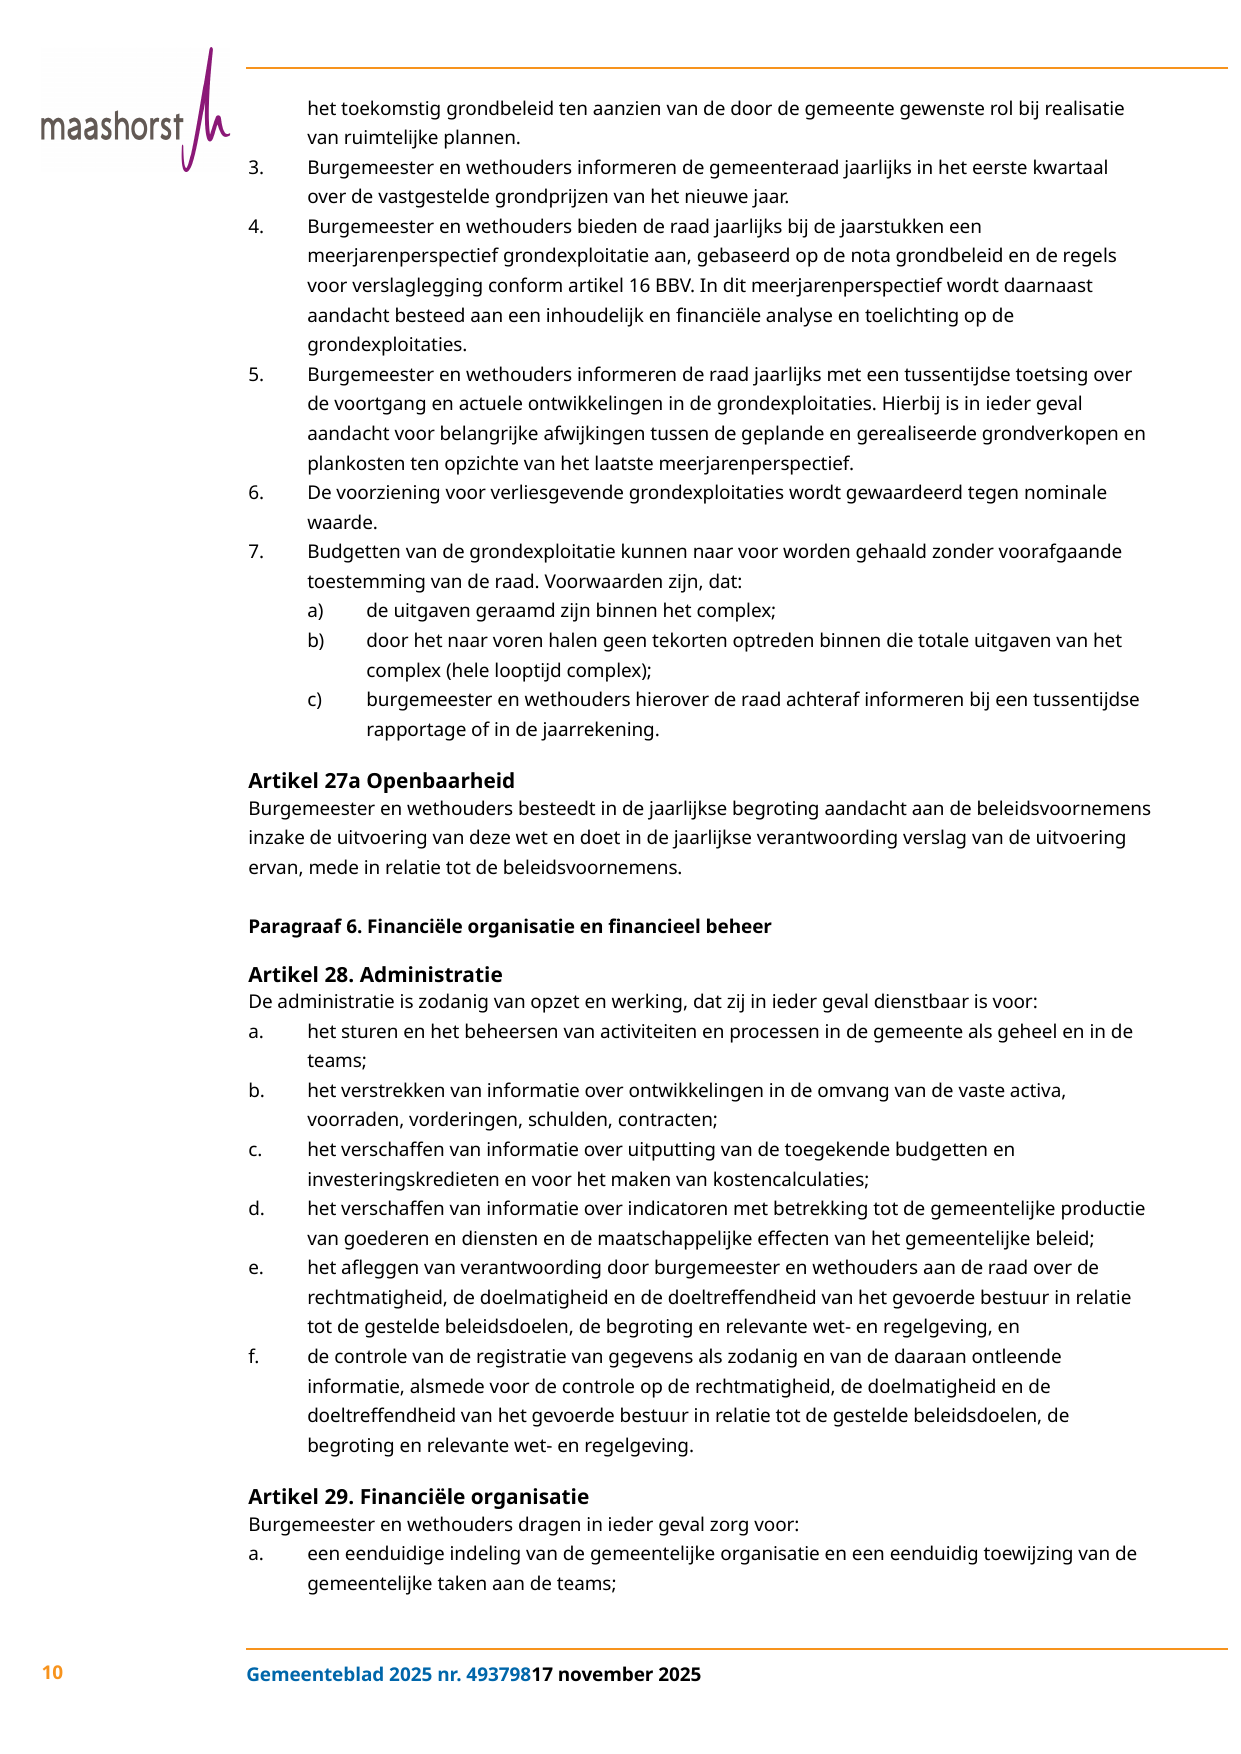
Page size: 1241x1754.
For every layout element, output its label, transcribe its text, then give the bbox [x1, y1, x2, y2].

list het verstrekken van informatie over ontwikkelingen in de omvang van de vaste activa, voorraden, vorderingen, schulden, contracten; [248, 1077, 1152, 1132]
list het toekomstig grondbeleid ten aanzien van de door de gemeente gewenste rol bij realisatie van ruimtelijke plannen. [248, 95, 1152, 150]
list door het naar voren halen geen tekorten optreden binnen die totale uitgaven van het complex (hele looptijd complex); [307, 627, 1152, 683]
list het verschaffen van informatie over indicatoren met betrekking tot de gemeentelijke productie van goederen en diensten en de maatschappelijke effecten van het gemeentelijke beleid; [248, 1195, 1152, 1251]
text Paragraaf 6. Financiële organisatie en financieel beheer [248, 913, 1152, 939]
text Artikel 29. Financiële organisatie [248, 1482, 1152, 1511]
picture [41, 47, 231, 172]
list Burgemeester en wethouders bieden de raad jaarlijks bij de jaarstukken een meerjarenperspectief grondexploitatie aan, gebaseerd op de nota grondbeleid en de regels voor verslaglegging conform artikel 16 BBV. In dit meerjarenperspectief wordt daarnaast aandacht besteed aan een inhoudelijk en financiële analyse en toelichting op de grondexploitaties. [248, 213, 1152, 357]
list het afleggen van verantwoording door burgemeester en wethouders aan de raad over de rechtmatigheid, de doelmatigheid en de doeltreffendheid van het gevoerde bestuur in relatie tot de gestelde beleidsdoelen, de begroting en relevante wet- en regelgeving, en [248, 1254, 1152, 1339]
list het sturen en het beheersen van activiteiten en processen in de gemeente als geheel en in de teams; [248, 1018, 1152, 1073]
text Burgemeester en wethouders dragen in ieder geval zorg voor: [248, 1511, 1152, 1537]
list Budgetten van de grondexploitatie kunnen naar voor worden gehaald zonder voorafgaande toestemming van de raad. Voorwaarden zijn, dat: [248, 538, 1152, 594]
list Burgemeester en wethouders informeren de raad jaarlijks met een tussentijdse toetsing over de voortgang en actuele ontwikkelingen in de grondexploitaties. Hierbij is in ieder geval aandacht voor belangrijke afwijkingen tussen de geplande en gerealiseerde grondverkopen en plankosten ten opzichte van het laatste meerjarenperspectief. [248, 361, 1152, 476]
list de controle van de registratie van gegevens als zodanig en van de daaraan ontleende informatie, alsmede voor de controle op de rechtmatigheid, de doelmatigheid en de doeltreffendheid van het gevoerde bestuur in relatie tot de gestelde beleidsdoelen, de begroting en relevante wet- en regelgeving. [248, 1343, 1152, 1458]
list burgemeester en wethouders hierover de raad achteraf informeren bij een tussentijdse rapportage of in de jaarrekening. [307, 686, 1152, 742]
text Artikel 27a Openbaarheid [248, 766, 1152, 795]
text De administratie is zodanig van opzet en werking, dat zij in ieder geval dienstbaar is voor: [248, 988, 1152, 1014]
list een eenduidige indeling van de gemeentelijke organisatie en een eenduidig toewijzing van de gemeentelijke taken aan de teams; [248, 1540, 1152, 1596]
text Burgemeester en wethouders besteedt in de jaarlijkse begroting aandacht aan de beleidsvoornemens inzake de uitvoering van deze wet en doet in de jaarlijkse verantwoording verslag van de uitvoering ervan, mede in relatie tot de beleidsvoornemens. [248, 795, 1152, 880]
list De voorziening voor verliesgevende grondexploitaties wordt gewaardeerd tegen nominale waarde. [248, 479, 1152, 535]
list Burgemeester en wethouders informeren de gemeenteraad jaarlijks in het eerste kwartaal over de vastgestelde grondprijzen van het nieuwe jaar. [248, 154, 1152, 209]
text Artikel 28. Administratie [248, 960, 1152, 988]
list het verschaffen van informatie over uitputting van de toegekende budgetten en investeringskredieten en voor het maken van kostencalculaties; [248, 1136, 1152, 1191]
list de uitgaven geraamd zijn binnen het complex; [307, 598, 1152, 623]
